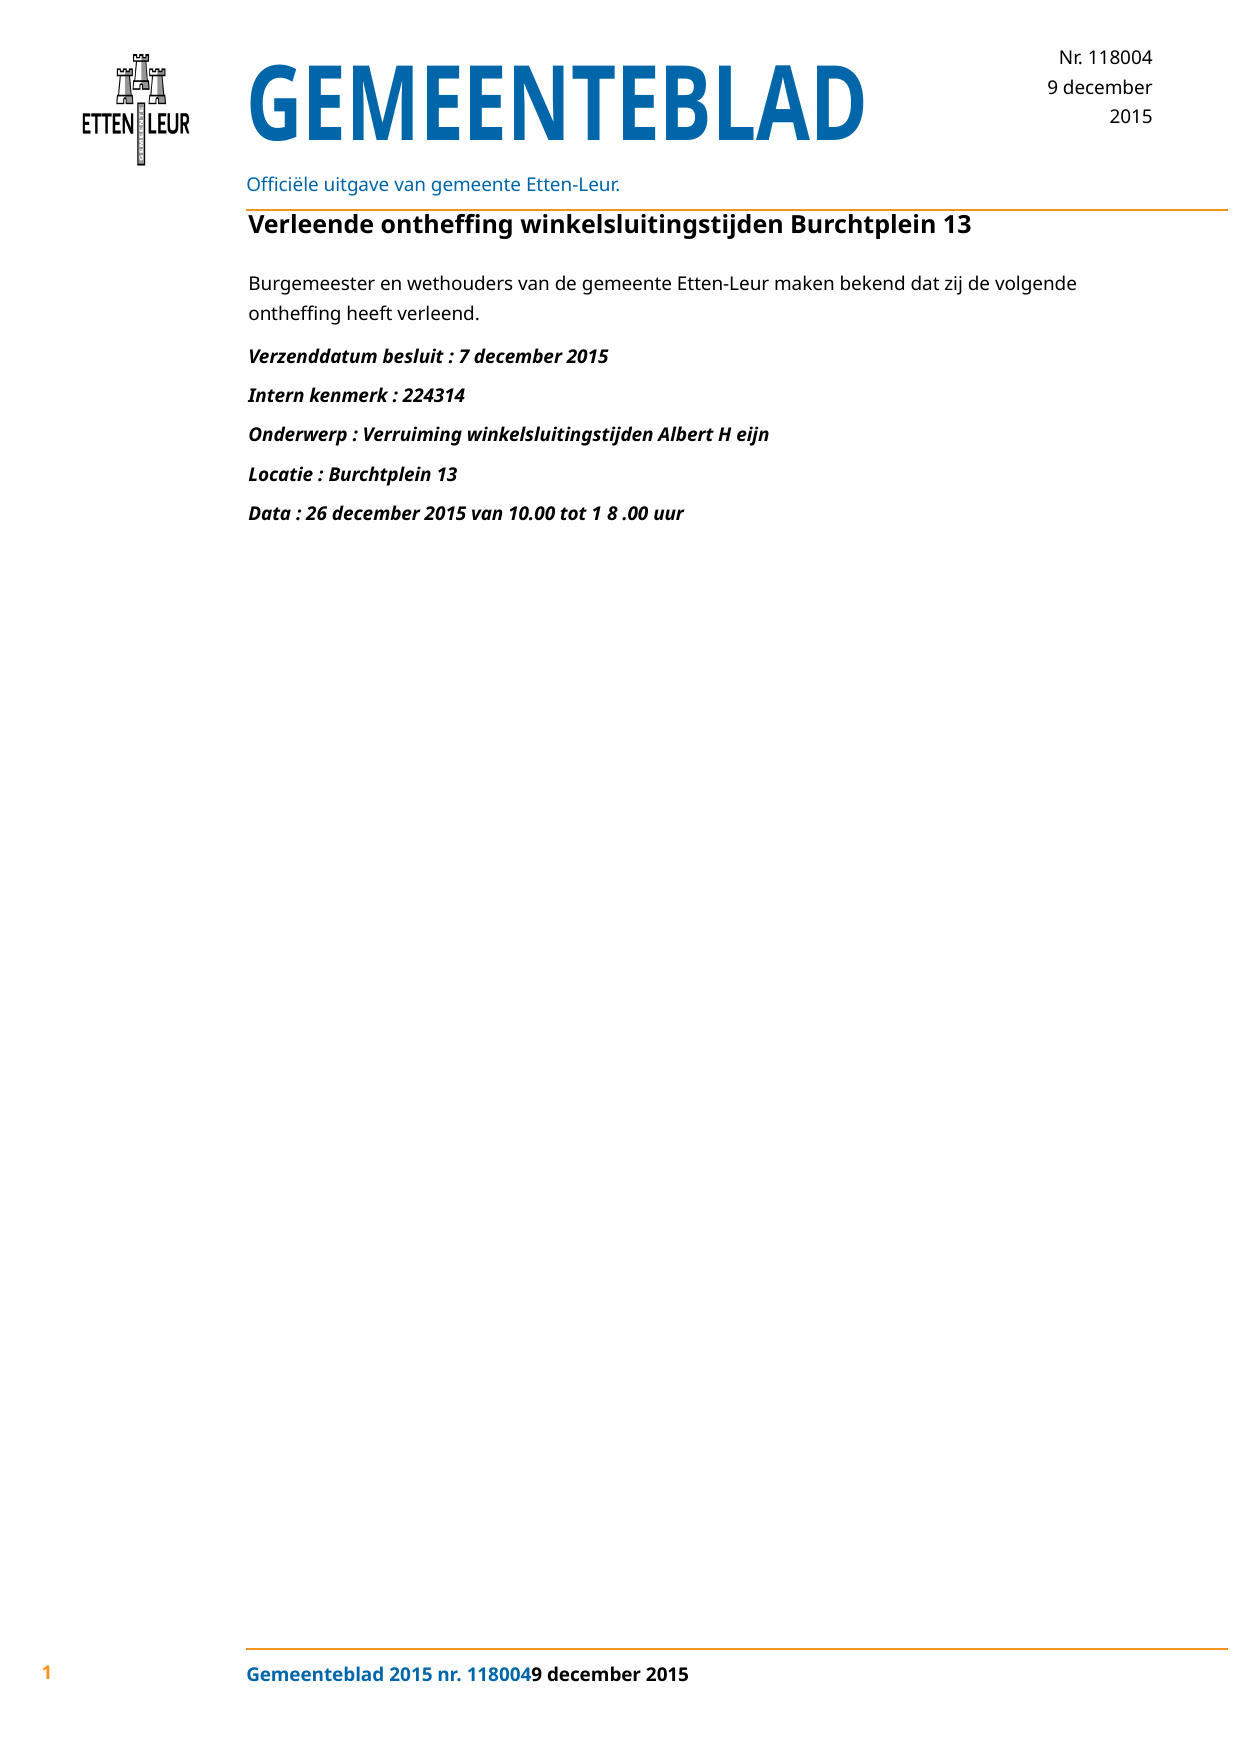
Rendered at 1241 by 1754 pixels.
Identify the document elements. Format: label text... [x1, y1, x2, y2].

text Locatie : Burchtplein 13 [248, 461, 1152, 487]
text Data : 26 december 2015 van 10.00 tot 1 8 .00 uur [248, 500, 1152, 526]
text Verzenddatum besluit : 7 december 2015 [248, 343, 1152, 369]
text Verleende ontheffing winkelsluitingstijden Burchtplein 13 [248, 211, 1152, 241]
text Burgemeester en wethouders van de gemeente Etten-Leur maken bekend dat zij de volgende ontheffing heeft verleend. [248, 270, 1152, 326]
text Intern kenmerk : 224314 [248, 382, 1152, 408]
picture [41, 47, 231, 172]
text Onderwerp : Verruiming winkelsluitingstijden Albert H eijn [248, 422, 1152, 447]
